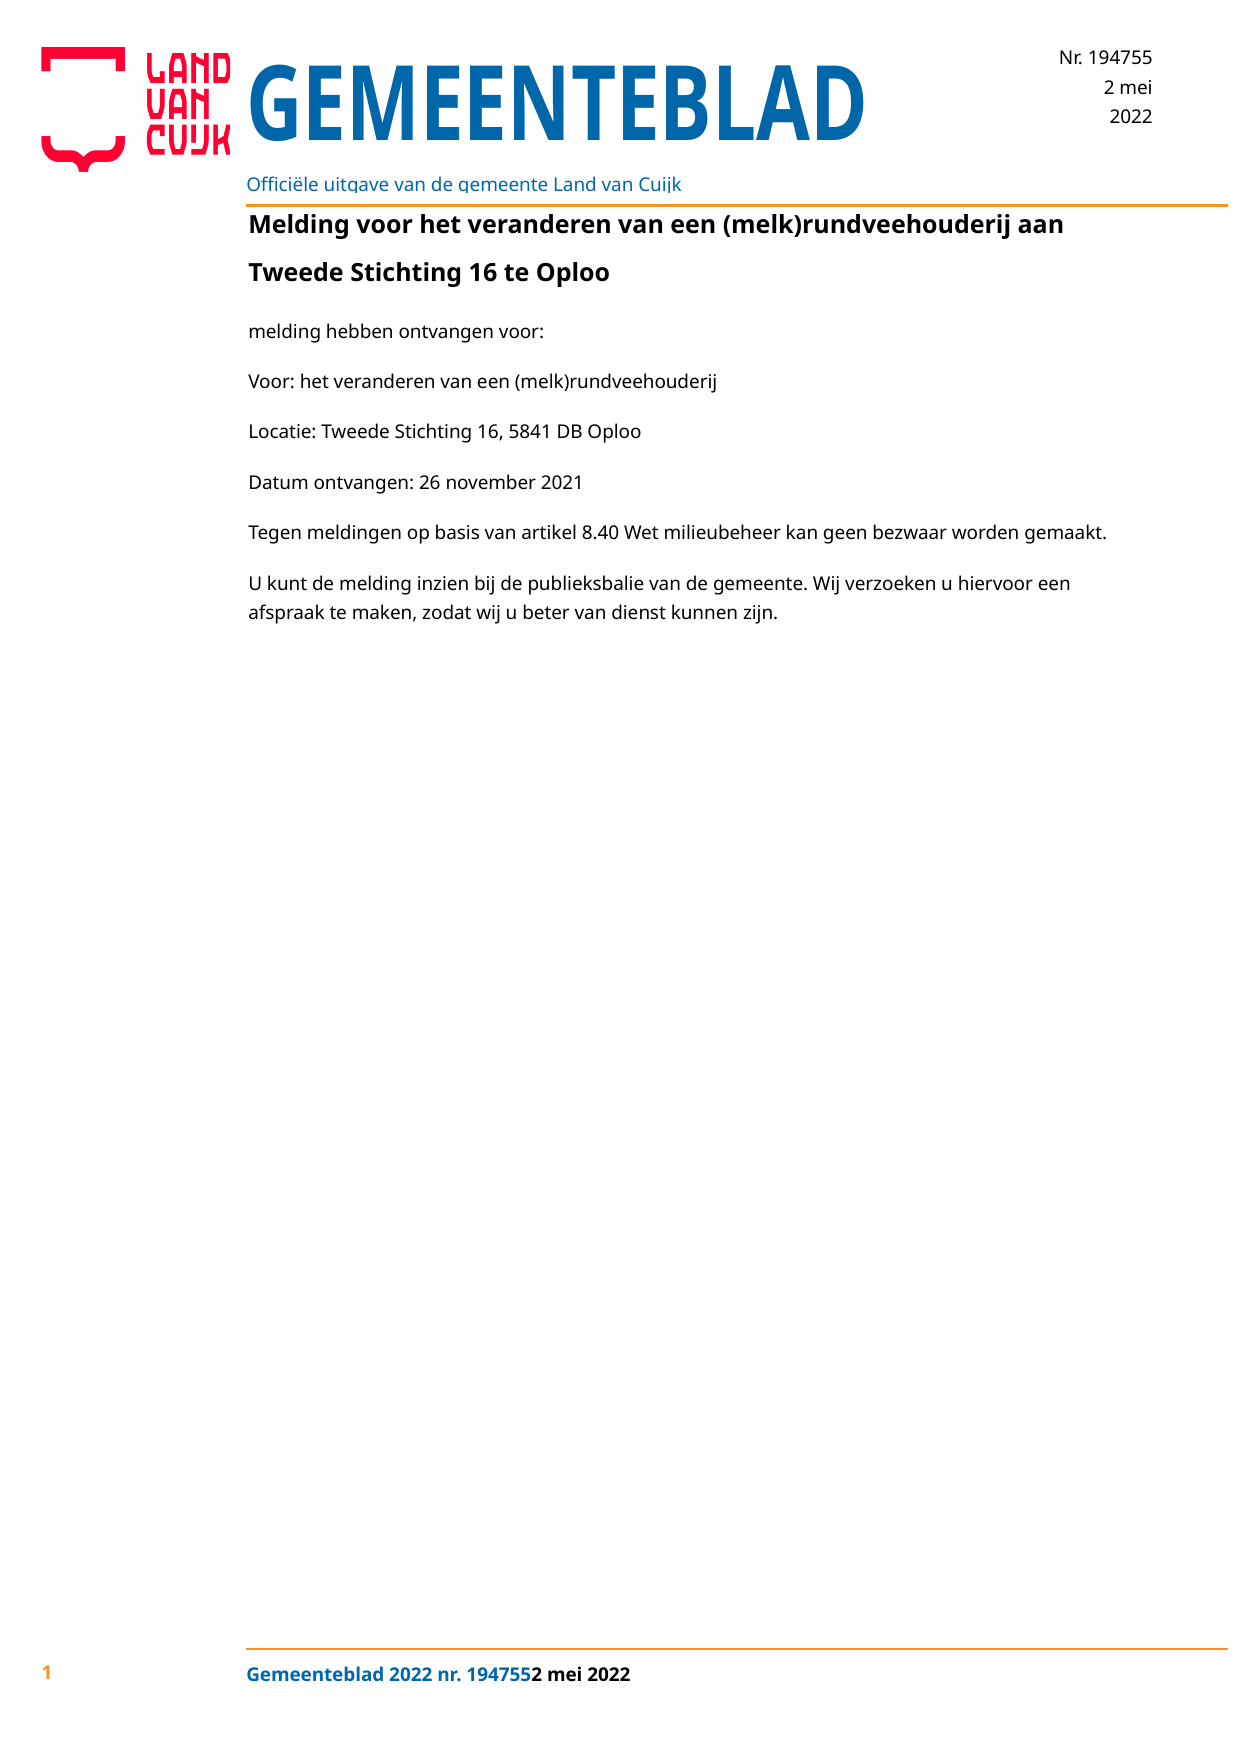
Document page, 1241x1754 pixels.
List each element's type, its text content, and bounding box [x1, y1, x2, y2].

picture [41, 47, 231, 172]
text Locatie: Tweede Stichting 16, 5841 DB Oploo [248, 419, 1152, 444]
text U kunt de melding inzien bij de publieksbalie van de gemeente. Wij verzoeken u hiervoor een afspraak te maken, zodat wij u beter van dienst kunnen zijn. [248, 570, 1152, 625]
text Datum ontvangen: 26 november 2021 [248, 469, 1152, 495]
text Tegen meldingen op basis van artikel 8.40 Wet milieubeheer kan geen bezwaar worden gemaakt. [248, 519, 1152, 545]
text Voor: het veranderen van een (melk)rundveehouderij [248, 368, 1152, 394]
text melding hebben ontvangen voor: [248, 318, 1152, 344]
text Melding voor het veranderen van een (melk)rundveehouderij aan Tweede Stichting 16 te Oploo [248, 207, 1152, 288]
